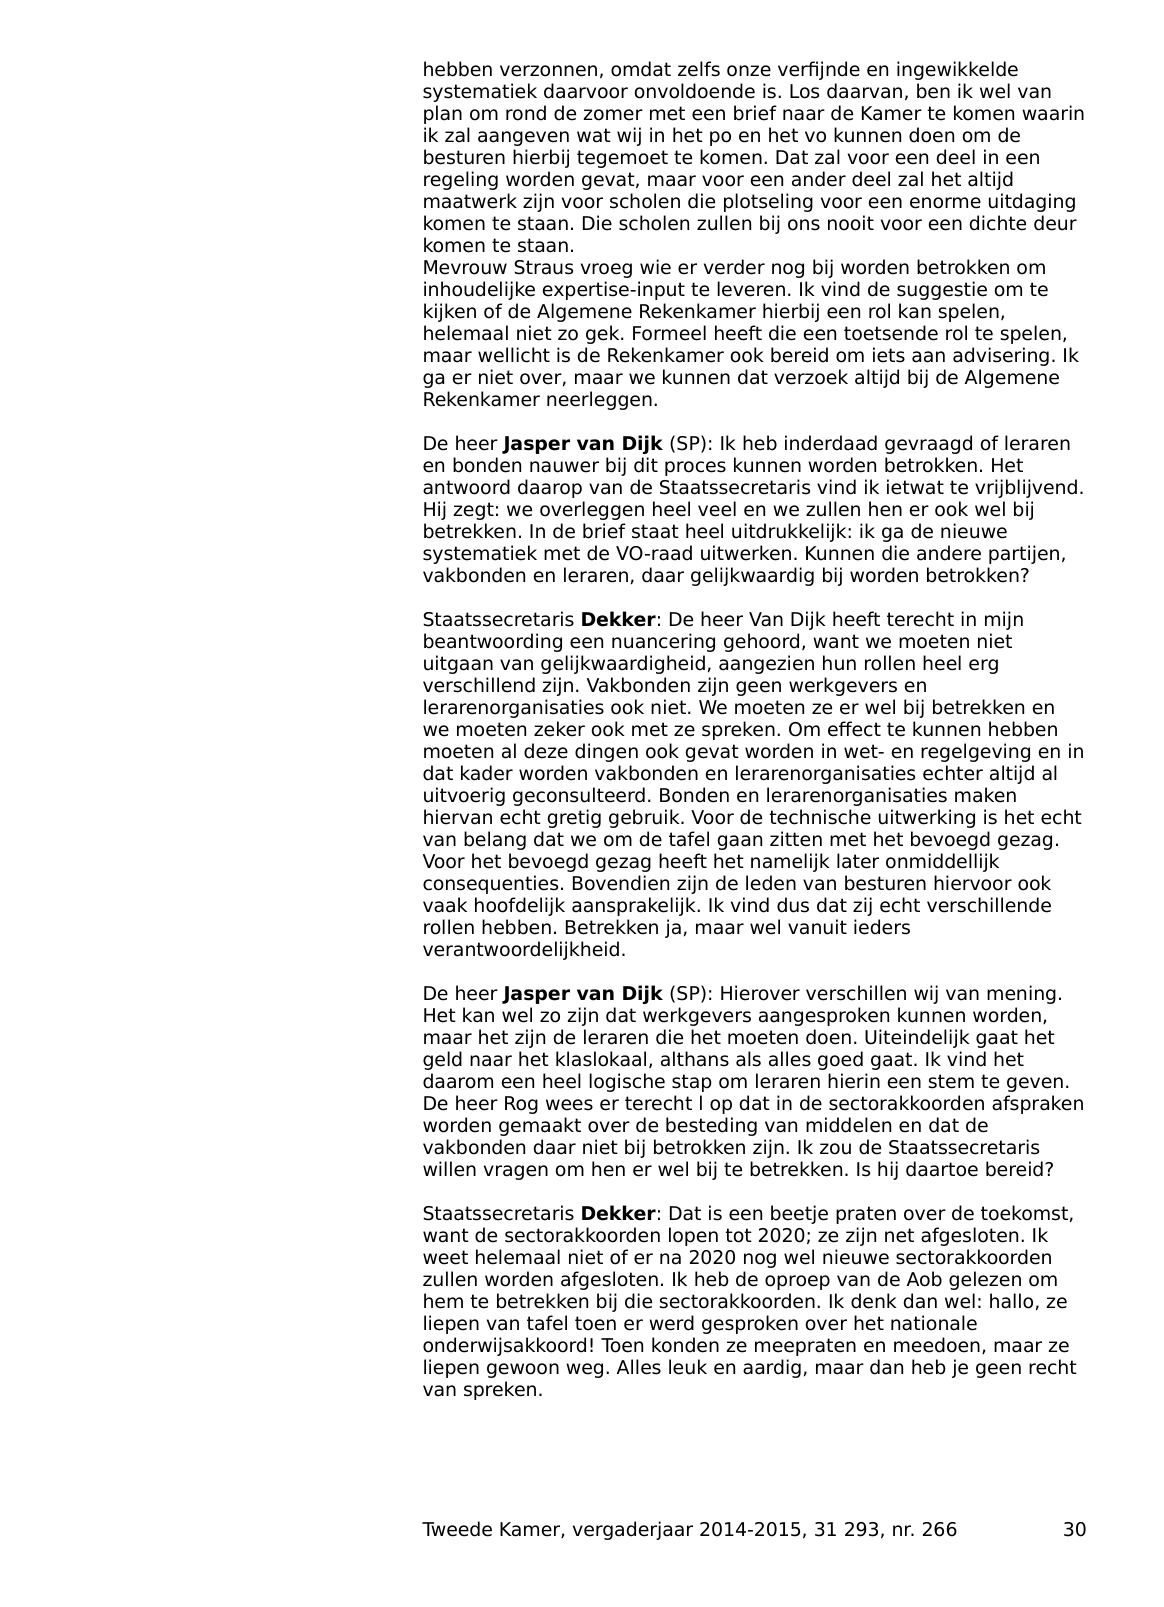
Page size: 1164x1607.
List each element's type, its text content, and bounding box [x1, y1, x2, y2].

text De heer Jasper van Dijk (SP): Hierover verschillen wij van mening. Het kan wel zo zijn dat werkgevers aangesproken kunnen worden, maar het zijn de leraren die het moeten doen. Uiteindelijk gaat het geld naar het klaslokaal, althans als alles goed gaat. Ik vind het daarom een heel logische stap om leraren hierin een stem te geven. De heer Rog wees er terecht l op dat in de sectorakkoorden afspraken worden gemaakt over de besteding van middelen en dat de vakbonden daar niet bij betrokken zijn. Ik zou de Staatssecretaris willen vragen om hen er wel bij te betrekken. Is hij daartoe bereid? [422, 983, 1087, 1181]
text Staatssecretaris Dekker: Dat is een beetje praten over de toekomst, want de sectorakkoorden lopen tot 2020; ze zijn net afgesloten. Ik weet helemaal niet of er na 2020 nog wel nieuwe sectorakkoorden zullen worden afgesloten. Ik heb de oproep van de Aob gelezen om hem te betrekken bij die sectorakkoorden. Ik denk dan wel: hallo, ze liepen van tafel toen er werd gesproken over het nationale onderwijsakkoord! Toen konden ze meepraten en meedoen, maar ze liepen gewoon weg. Alles leuk en aardig, maar dan heb je geen recht van spreken. [422, 1203, 1087, 1401]
text Mevrouw Straus vroeg wie er verder nog bij worden betrokken om inhoudelijke expertise-input te leveren. Ik vind de suggestie om te kijken of de Algemene Rekenkamer hierbij een rol kan spelen, helemaal niet zo gek. Formeel heeft die een toetsende rol te spelen, maar wellicht is de Rekenkamer ook bereid om iets aan advisering. Ik ga er niet over, maar we kunnen dat verzoek altijd bij de Algemene Rekenkamer neerleggen. [422, 257, 1087, 411]
text hebben verzonnen, omdat zelfs onze verfijnde en ingewikkelde systematiek daarvoor onvoldoende is. Los daarvan, ben ik wel van plan om rond de zomer met een brief naar de Kamer te komen waarin ik zal aangeven wat wij in het po en het vo kunnen doen om de besturen hierbij tegemoet te komen. Dat zal voor een deel in een regeling worden gevat, maar voor een ander deel zal het altijd maatwerk zijn voor scholen die plotseling voor een enorme uitdaging komen te staan. Die scholen zullen bij ons nooit voor een dichte deur komen te staan. [422, 59, 1087, 257]
text Staatssecretaris Dekker: De heer Van Dijk heeft terecht in mijn beantwoording een nuancering gehoord, want we moeten niet uitgaan van gelijkwaardigheid, aangezien hun rollen heel erg verschillend zijn. Vakbonden zijn geen werkgevers en lerarenorganisaties ook niet. We moeten ze er wel bij betrekken en we moeten zeker ook met ze spreken. Om effect te kunnen hebben moeten al deze dingen ook gevat worden in wet- en regelgeving en in dat kader worden vakbonden en lerarenorganisaties echter altijd al uitvoerig geconsulteerd. Bonden en lerarenorganisaties maken hiervan echt gretig gebruik. Voor de technische uitwerking is het echt van belang dat we om de tafel gaan zitten met het bevoegd gezag. Voor het bevoegd gezag heeft het namelijk later onmiddellijk consequenties. Bovendien zijn de leden van besturen hiervoor ook vaak hoofdelijk aansprakelijk. Ik vind dus dat zij echt verschillende rollen hebben. Betrekken ja, maar wel vanuit ieders verantwoordelijkheid. [422, 609, 1087, 961]
text De heer Jasper van Dijk (SP): Ik heb inderdaad gevraagd of leraren en bonden nauwer bij dit proces kunnen worden betrokken. Het antwoord daarop van de Staatssecretaris vind ik ietwat te vrijblijvend. Hij zegt: we overleggen heel veel en we zullen hen er ook wel bij betrekken. In de brief staat heel uitdrukkelijk: ik ga de nieuwe systematiek met de VO-raad uitwerken. Kunnen die andere partijen, vakbonden en leraren, daar gelijkwaardig bij worden betrokken? [422, 433, 1087, 587]
